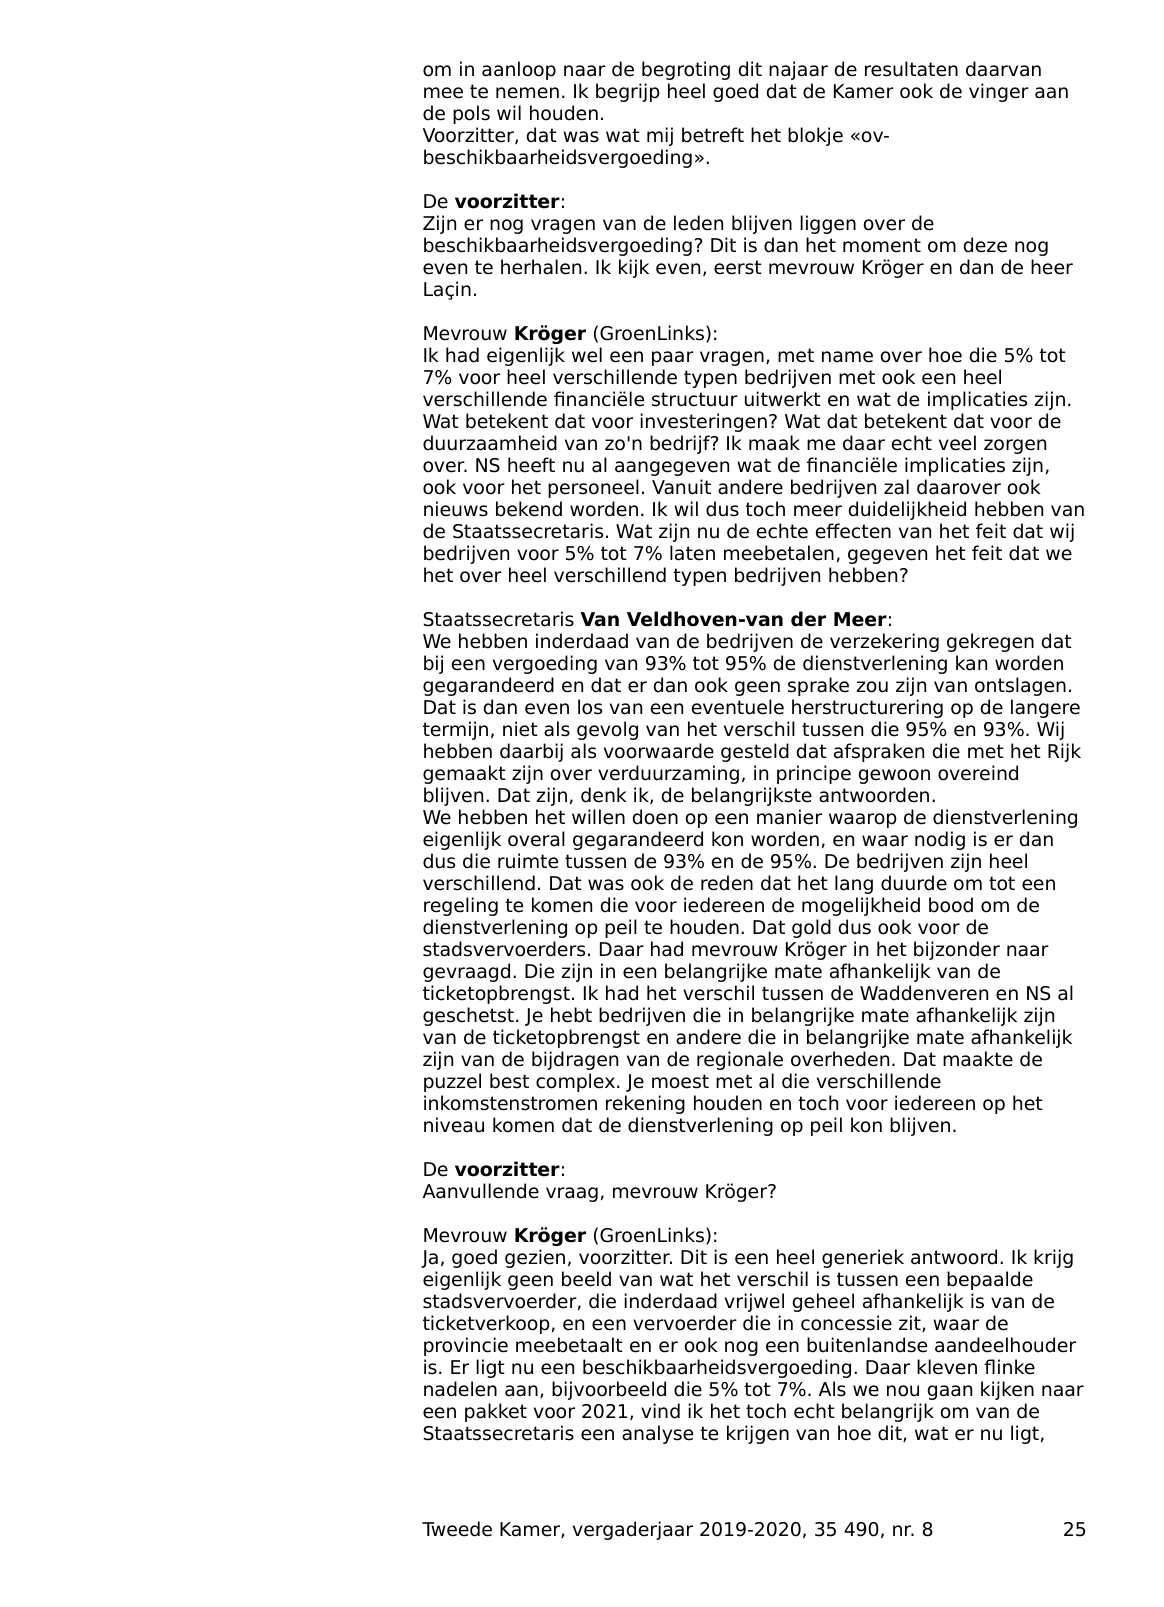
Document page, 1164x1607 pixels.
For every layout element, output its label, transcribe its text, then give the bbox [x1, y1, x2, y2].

text Aanvullende vraag, mevrouw Kröger? [422, 1181, 1087, 1203]
text Voorzitter, dat was wat mij betreft het blokje «ov-beschikbaarheidsvergoeding». [422, 125, 1087, 169]
text We hebben inderdaad van de bedrijven de verzekering gekregen dat bij een vergoeding van 93% tot 95% de dienstverlening kan worden gegarandeerd en dat er dan ook geen sprake zou zijn van ontslagen. Dat is dan even los van een eventuele herstructurering op de langere termijn, niet als gevolg van het verschil tussen die 95% en 93%. Wij hebben daarbij als voorwaarde gesteld dat afspraken die met het Rijk gemaakt zijn over verduurzaming, in principe gewoon overeind blijven. Dat zijn, denk ik, de belangrijkste antwoorden. [422, 631, 1087, 807]
text Ik had eigenlijk wel een paar vragen, met name over hoe die 5% tot 7% voor heel verschillende typen bedrijven met ook een heel verschillende financiële structuur uitwerkt en wat de implicaties zijn. Wat betekent dat voor investeringen? Wat dat betekent dat voor de duurzaamheid van zo'n bedrijf? Ik maak me daar echt veel zorgen over. NS heeft nu al aangegeven wat de financiële implicaties zijn, ook voor het personeel. Vanuit andere bedrijven zal daarover ook nieuws bekend worden. Ik wil dus toch meer duidelijkheid hebben van de Staatssecretaris. Wat zijn nu de echte effecten van het feit dat wij bedrijven voor 5% tot 7% laten meebetalen, gegeven het feit dat we het over heel verschillend typen bedrijven hebben? [422, 345, 1087, 587]
text We hebben het willen doen op een manier waarop de dienstverlening eigenlijk overal gegarandeerd kon worden, en waar nodig is er dan dus die ruimte tussen de 93% en de 95%. De bedrijven zijn heel verschillend. Dat was ook de reden dat het lang duurde om tot een regeling te komen die voor iedereen de mogelijkheid bood om de dienstverlening op peil te houden. Dat gold dus ook voor de stadsvervoerders. Daar had mevrouw Kröger in het bijzonder naar gevraagd. Die zijn in een belangrijke mate afhankelijk van de ticketopbrengst. Ik had het verschil tussen de Waddenveren en NS al geschetst. Je hebt bedrijven die in belangrijke mate afhankelijk zijn van de ticketopbrengst en andere die in belangrijke mate afhankelijk zijn van de bijdragen van de regionale overheden. Dat maakte de puzzel best complex. Je moest met al die verschillende inkomstenstromen rekening houden en toch voor iedereen op het niveau komen dat de dienstverlening op peil kon blijven. [422, 807, 1087, 1137]
text Staatssecretaris Van Veldhoven-van der Meer: [422, 609, 1087, 631]
text Mevrouw Kröger (GroenLinks): [422, 1225, 1087, 1247]
text De voorzitter: [422, 191, 1087, 213]
text Zijn er nog vragen van de leden blijven liggen over de beschikbaarheidsvergoeding? Dit is dan het moment om deze nog even te herhalen. Ik kijk even, eerst mevrouw Kröger en dan de heer Laçin. [422, 213, 1087, 301]
text Ja, goed gezien, voorzitter. Dit is een heel generiek antwoord. Ik krijg eigenlijk geen beeld van wat het verschil is tussen een bepaalde stadsvervoerder, die inderdaad vrijwel geheel afhankelijk is van de ticketverkoop, en een vervoerder die in concessie zit, waar de provincie meebetaalt en er ook nog een buitenlandse aandeelhouder is. Er ligt nu een beschikbaarheidsvergoeding. Daar kleven flinke nadelen aan, bijvoorbeeld die 5% tot 7%. Als we nou gaan kijken naar een pakket voor 2021, vind ik het toch echt belangrijk om van de Staatssecretaris een analyse te krijgen van hoe dit, wat er nu ligt, [422, 1247, 1087, 1445]
text om in aanloop naar de begroting dit najaar de resultaten daarvan mee te nemen. Ik begrijp heel goed dat de Kamer ook de vinger aan de pols wil houden. [422, 59, 1087, 125]
text Mevrouw Kröger (GroenLinks): [422, 323, 1087, 345]
text De voorzitter: [422, 1159, 1087, 1181]
